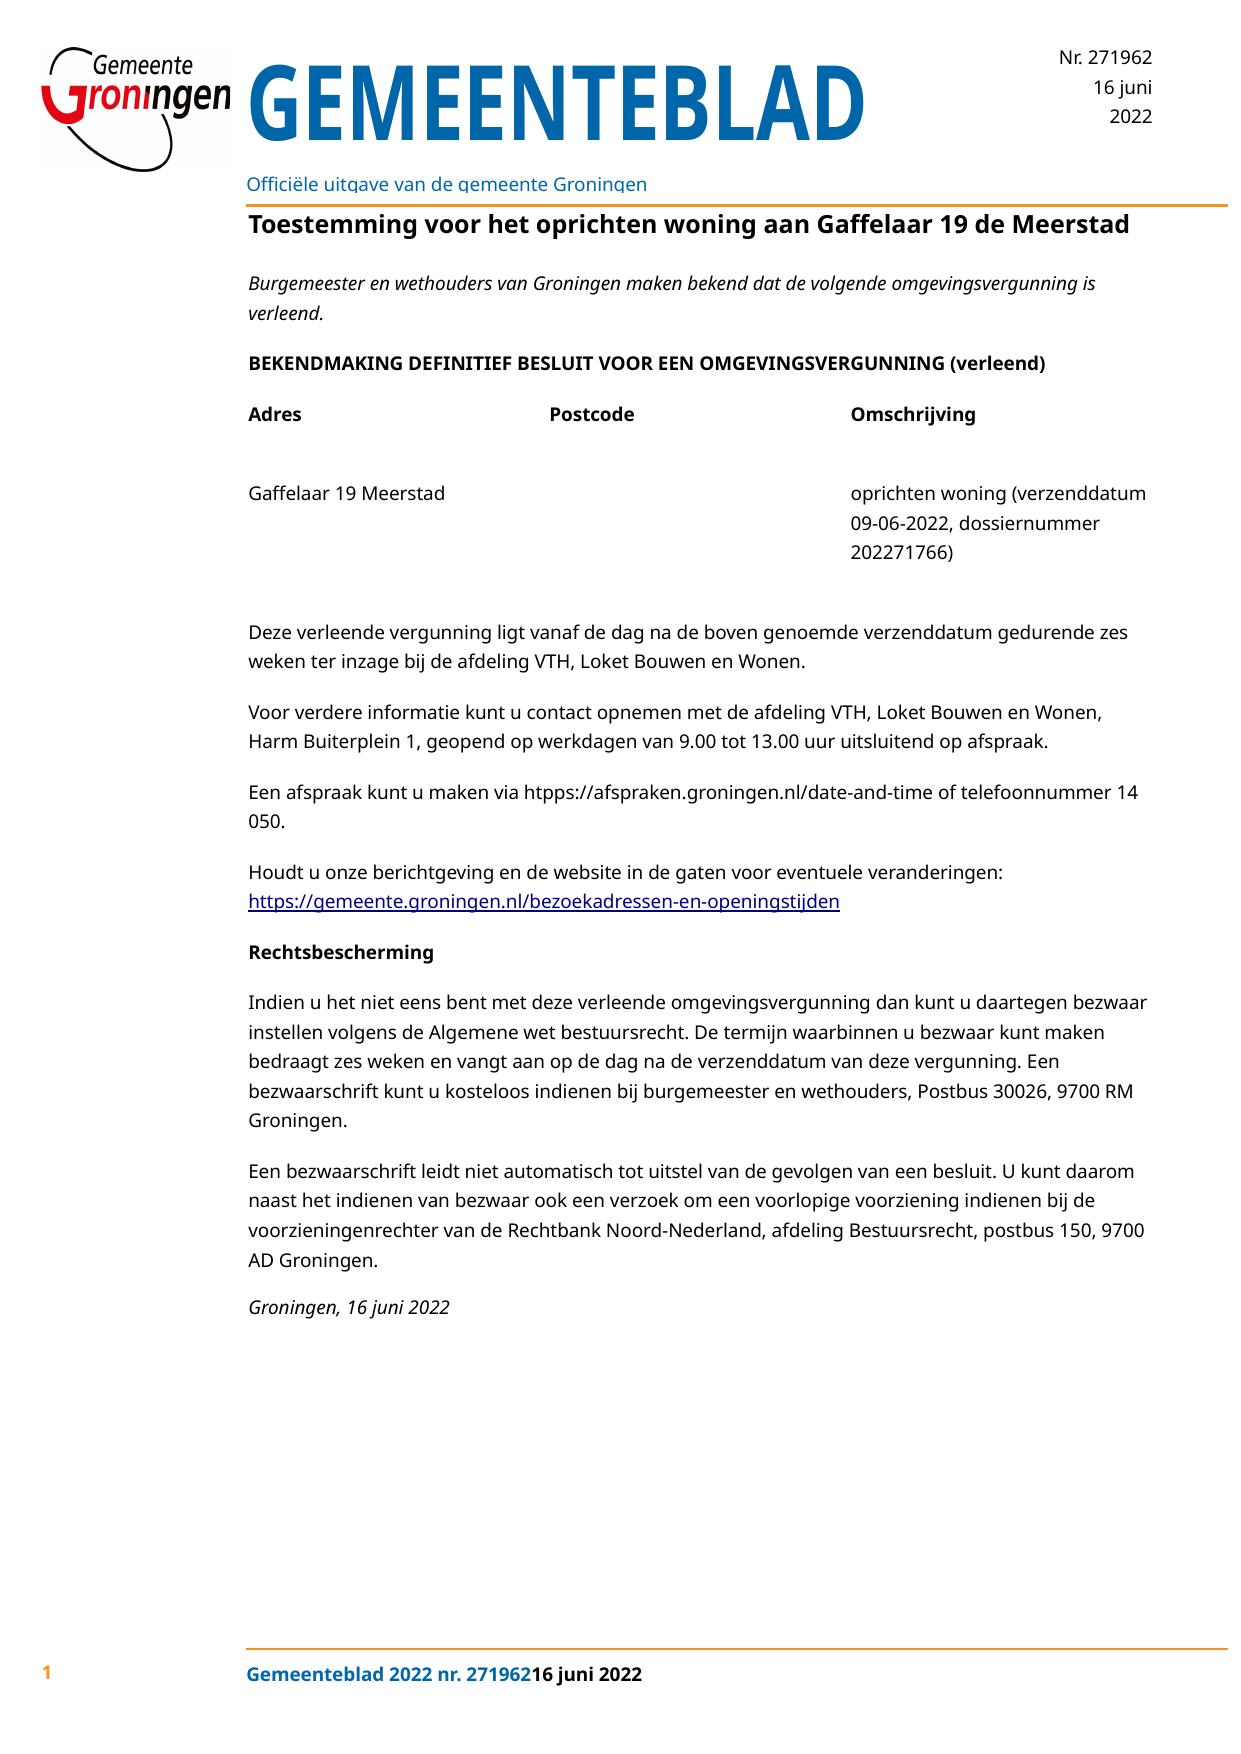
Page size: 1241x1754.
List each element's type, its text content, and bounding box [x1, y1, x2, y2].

text Groningen, 16 juni 2022 [248, 1294, 1152, 1320]
text Indien u het niet eens bent met deze verleende omgevingsvergunning dan kunt u daartegen bezwaar instellen volgens de Algemene wet bestuursrecht. De termijn waarbinnen u bezwaar kunt maken bedraagt zes weken en vangt aan op de dag na de verzenddatum van deze vergunning. Een bezwaarschrift kunt u kosteloos indienen bij burgemeester en wethouders, Postbus 30026, 9700 RM Groningen. [248, 989, 1152, 1133]
text Houdt u onze berichtgeving en de website in de gaten voor eventuele veranderingen: https://gemeente.groningen.nl/bezoekadressen-en-openingstijden [248, 859, 1152, 914]
table_header Gaffelaar 19 Meerstad [248, 480, 549, 565]
text Burgemeester en wethouders van Groningen maken bekend dat de volgende omgevingsvergunning is verleend. [248, 270, 1152, 326]
text Deze verleende vergunning ligt vanaf de dag na de boven genoemde verzenddatum gedurende zes weken ter inzage bij de afdeling VTH, Loket Bouwen en Wonen. [248, 619, 1152, 674]
text Rechtsbescherming [248, 939, 1152, 964]
table_header Adres [248, 401, 549, 427]
text Een afspraak kunt u maken via htpps://afspraken.groningen.nl/date-and-time of telefoonnummer 14 050. [248, 779, 1152, 834]
picture [41, 47, 231, 172]
text Een bezwaarschrift leidt niet automatisch tot uitstel van de gevolgen van een besluit. U kunt daarom naast het indienen van bezwaar ook een verzoek om een voorlopige voorziening indienen bij de voorzieningenrechter van de Rechtbank Noord-Nederland, afdeling Bestuursrecht, postbus 150, 9700 AD Groningen. [248, 1158, 1152, 1272]
table_header Omschrijving [850, 401, 1152, 427]
table_header [549, 480, 850, 565]
text Voor verdere informatie kunt u contact opnemen met de afdeling VTH, Loket Bouwen en Wonen, Harm Buiterplein 1, geopend op werkdagen van 9.00 tot 13.00 uur uitsluitend op afspraak. [248, 699, 1152, 754]
text BEKENDMAKING DEFINITIEF BESLUIT VOOR EEN OMGEVINGSVERGUNNING (verleend) [248, 350, 1152, 376]
table_header oprichten woning (verzenddatum 09-06-2022, dossiernummer 202271766) [850, 480, 1152, 565]
text Toestemming voor het oprichten woning aan Gaffelaar 19 de Meerstad [248, 207, 1152, 241]
table_header Postcode [549, 401, 850, 427]
